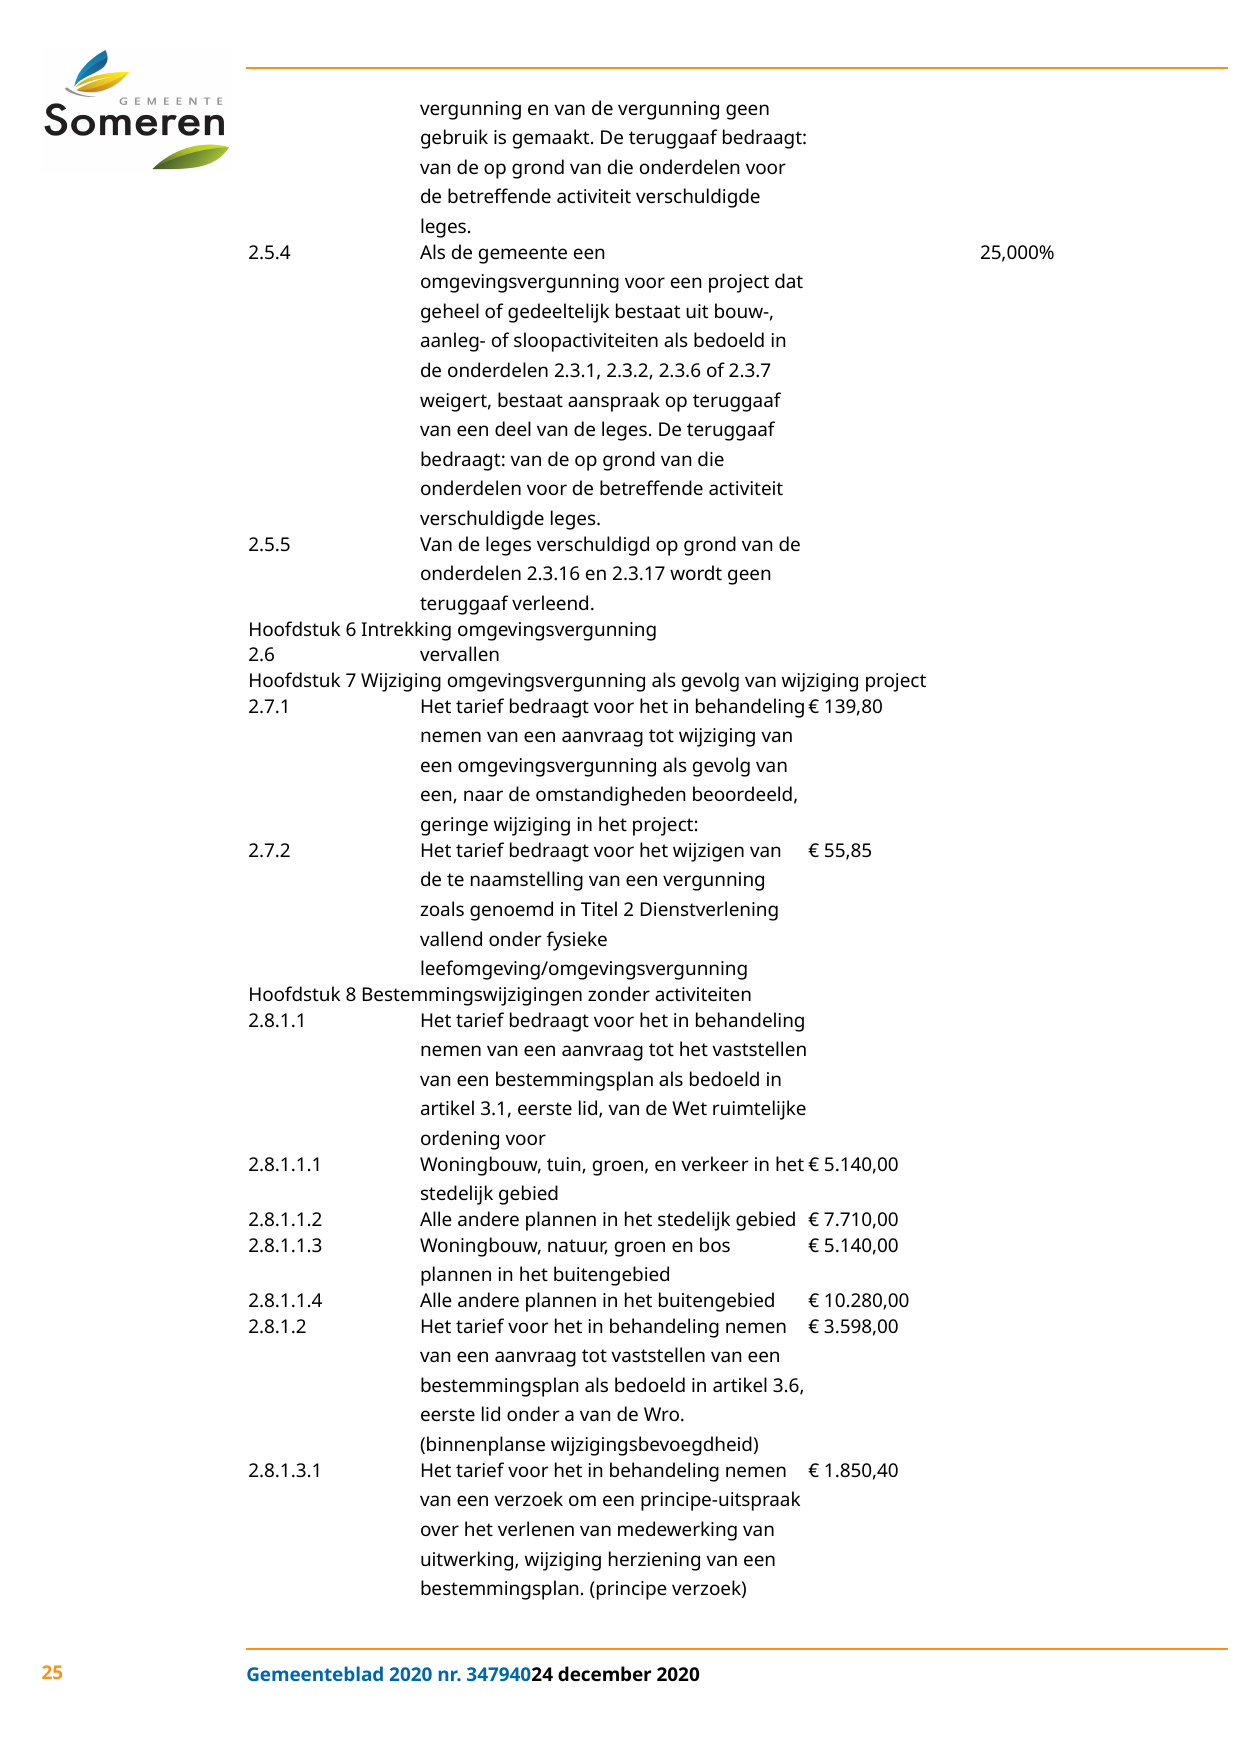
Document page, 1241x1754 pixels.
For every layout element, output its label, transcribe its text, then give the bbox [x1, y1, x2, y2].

table_cell 2.7.1 [248, 693, 420, 837]
table_cell [980, 1313, 1152, 1457]
table_cell [980, 531, 1152, 616]
table_cell [248, 95, 420, 239]
table_cell € 3.598,00 [808, 1313, 980, 1457]
table_cell 2.8.1.1.3 [248, 1232, 420, 1287]
table_cell Hoofdstuk 8 Bestemmingswijzigingen zonder activiteiten [248, 981, 1152, 1007]
table_cell 2.5.5 [248, 531, 420, 616]
table_cell [980, 837, 1152, 981]
table_cell Het tarief voor het in behandeling nemen van een aanvraag tot vaststellen van een bestemmingsplan als bedoeld in artikel 3.6, eerste lid onder a van de Wro. (binnenplanse wijzigingsbevoegdheid) [420, 1313, 808, 1457]
table_cell € 7.710,00 [808, 1206, 980, 1232]
table_cell [980, 1206, 1152, 1232]
table_cell Het tarief bedraagt voor het in behandeling nemen van een aanvraag tot wijziging van een omgevingsvergunning als gevolg van een, naar de omstandigheden beoordeeld, geringe wijziging in het project: [420, 693, 808, 837]
table_cell € 5.140,00 [808, 1151, 980, 1206]
table_cell [980, 641, 1152, 667]
table_cell [980, 1007, 1152, 1151]
table_cell 2.8.1.1.4 [248, 1287, 420, 1313]
table_cell Woningbouw, natuur, groen en bos plannen in het buitengebied [420, 1232, 808, 1287]
table_cell [980, 1232, 1152, 1287]
table_cell 25,000% [980, 239, 1152, 531]
table_cell 2.5.4 [248, 239, 420, 531]
table_cell € 55,85 [808, 837, 980, 981]
table_cell [980, 95, 1152, 239]
table_cell [808, 641, 980, 667]
table_cell Woningbouw, tuin, groen, en verkeer in het stedelijk gebied [420, 1151, 808, 1206]
table_cell 2.8.1.1 [248, 1007, 420, 1151]
table_cell Als de gemeente een omgevingsvergunning voor een project dat geheel of gedeeltelijk bestaat uit bouw-, aanleg- of sloopactiviteiten als bedoeld in de onderdelen 2.3.1, 2.3.2, 2.3.6 of 2.3.7 weigert, bestaat aanspraak op teruggaaf van een deel van de leges. De teruggaaf bedraagt: van de op grond van die onderdelen voor de betreffende activiteit verschuldigde leges. [420, 239, 808, 531]
table_cell [808, 1007, 980, 1151]
table_cell vergunning en van de vergunning geen gebruik is gemaakt. De teruggaaf bedraagt: van de op grond van die onderdelen voor de betreffende activiteit verschuldigde leges. [420, 95, 808, 239]
table_cell [980, 1151, 1152, 1206]
table_cell 2.7.2 [248, 837, 420, 981]
table_cell [808, 95, 980, 239]
table_cell [980, 1457, 1152, 1601]
table_cell Hoofdstuk 7 Wijziging omgevingsvergunning als gevolg van wijziging project [248, 667, 1152, 693]
table_cell € 139,80 [808, 693, 980, 837]
table_cell Het tarief voor het in behandeling nemen van een verzoek om een principe-uitspraak over het verlenen van medewerking van uitwerking, wijziging herziening van een bestemmingsplan. (principe verzoek) [420, 1457, 808, 1601]
table_cell 2.8.1.1.2 [248, 1206, 420, 1232]
table_cell [808, 531, 980, 616]
table_cell 2.8.1.2 [248, 1313, 420, 1457]
table_cell Alle andere plannen in het stedelijk gebied [420, 1206, 808, 1232]
table_cell Het tarief bedraagt voor het wijzigen van de te naamstelling van een vergunning zoals genoemd in Titel 2 Dienstverlening vallend onder fysieke leefomgeving/omgevingsvergunning [420, 837, 808, 981]
table_cell Van de leges verschuldigd op grond van de onderdelen 2.3.16 en 2.3.17 wordt geen teruggaaf verleend. [420, 531, 808, 616]
table_cell 2.8.1.1.1 [248, 1151, 420, 1206]
table_cell 2.6 [248, 641, 420, 667]
table_cell 2.8.1.3.1 [248, 1457, 420, 1601]
table_cell Hoofdstuk 6 Intrekking omgevingsvergunning [248, 616, 1152, 641]
table_cell [808, 239, 980, 531]
table_cell Alle andere plannen in het buitengebied [420, 1287, 808, 1313]
table_cell € 10.280,00 [808, 1287, 980, 1313]
table_cell € 5.140,00 [808, 1232, 980, 1287]
table_cell [980, 693, 1152, 837]
table_cell vervallen [420, 641, 808, 667]
table_cell [980, 1287, 1152, 1313]
table_cell Het tarief bedraagt voor het in behandeling nemen van een aanvraag tot het vaststellen van een bestemmingsplan als bedoeld in artikel 3.1, eerste lid, van de Wet ruimtelijke ordening voor [420, 1007, 808, 1151]
table_cell € 1.850,40 [808, 1457, 980, 1601]
picture [41, 47, 231, 172]
